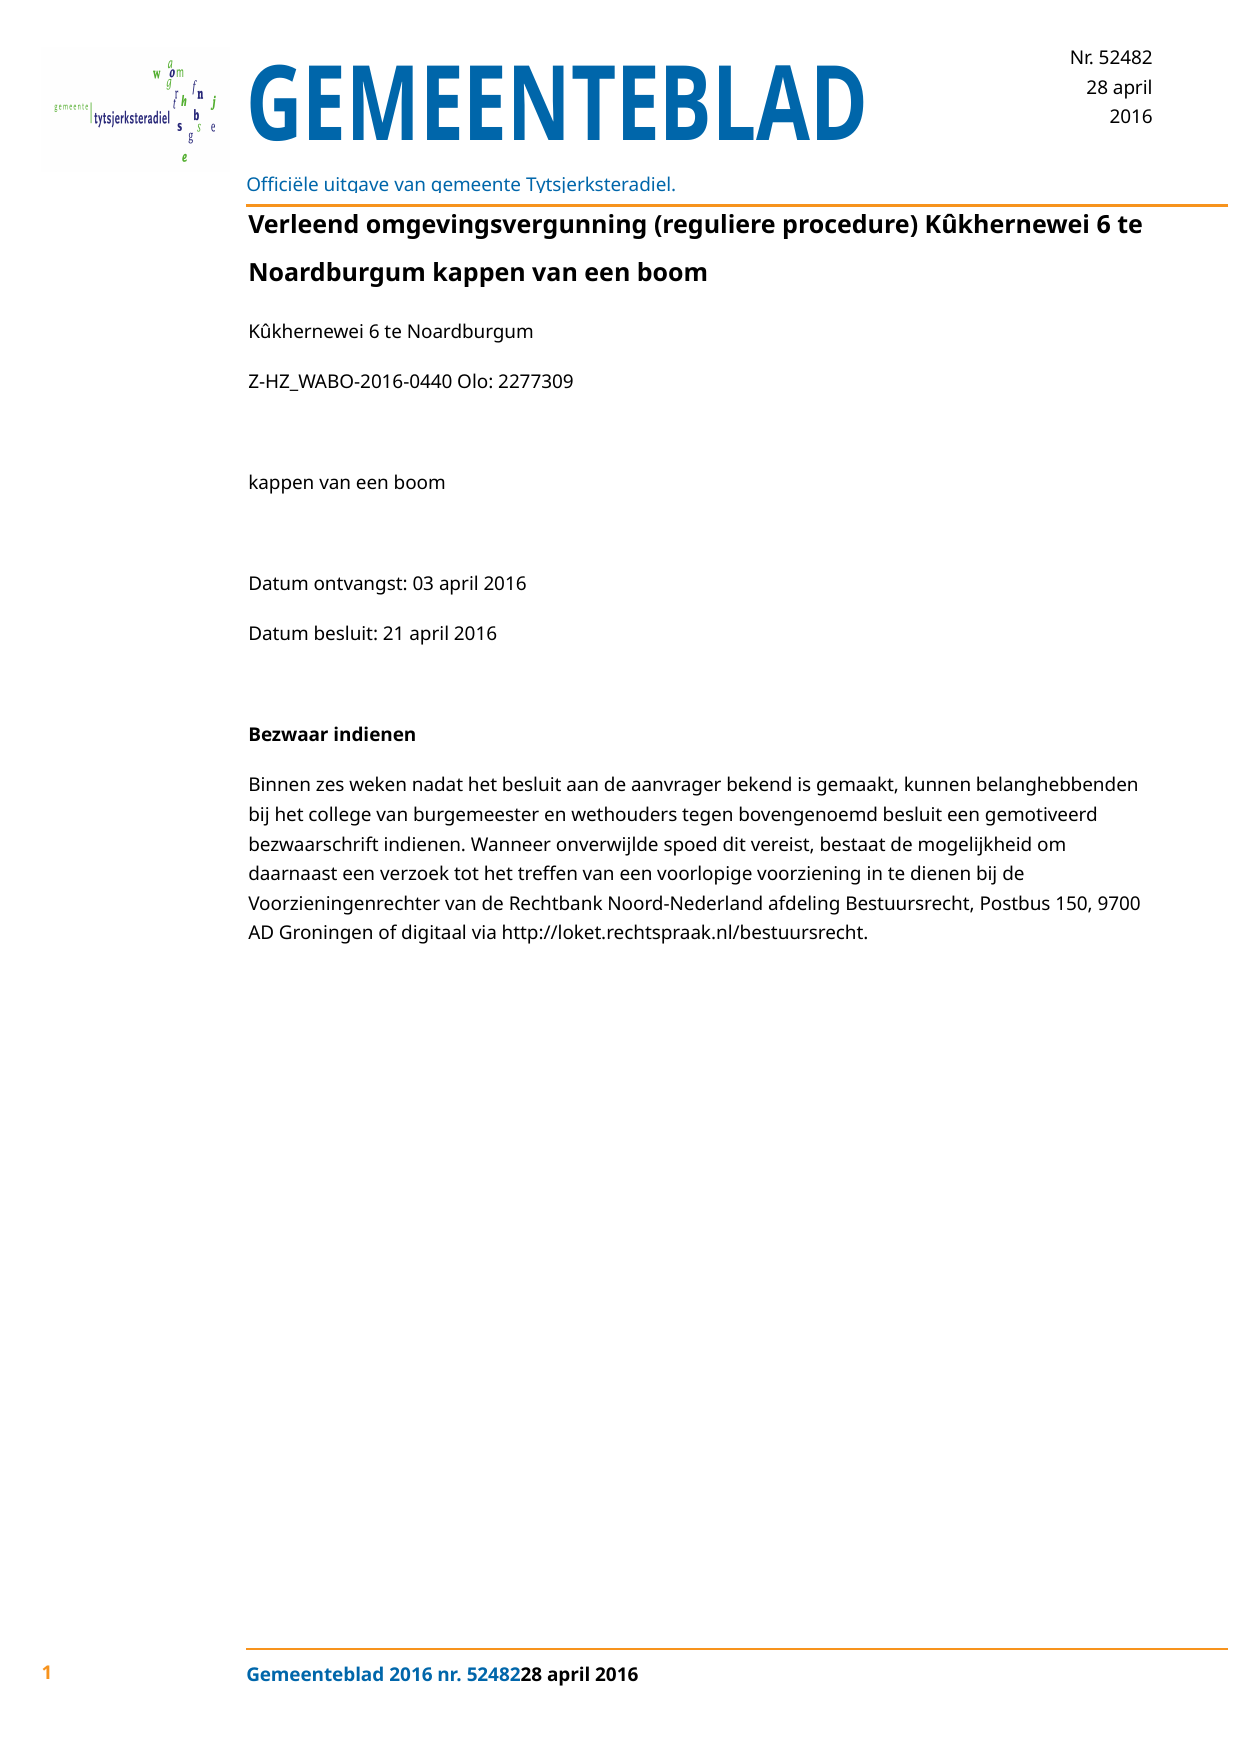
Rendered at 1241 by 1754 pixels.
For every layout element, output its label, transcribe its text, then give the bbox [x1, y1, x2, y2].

text Binnen zes weken nadat het besluit aan de aanvrager bekend is gemaakt, kunnen belanghebbenden bij het college van burgemeester en wethouders tegen bovengenoemd besluit een gemotiveerd bezwaarschrift indienen. Wanneer onverwijlde spoed dit vereist, bestaat de mogelijkheid om daarnaast een verzoek tot het treffen van een voorlopige voorziening in te dienen bij de Voorzieningenrechter van de Rechtbank Noord-Nederland afdeling Bestuursrecht, Postbus 150, 9700 AD Groningen of digitaal via http://loket.rechtspraak.nl/bestuursrecht. [248, 772, 1152, 945]
text Kûkhernewei 6 te Noardburgum [248, 318, 1152, 344]
text Datum ontvangst: 03 april 2016 [248, 570, 1152, 596]
text Datum besluit: 21 april 2016 [248, 620, 1152, 646]
text Z-HZ_WABO-2016-0440 Olo: 2277309 [248, 368, 1152, 394]
picture [41, 47, 231, 172]
text Bezwaar indienen [248, 721, 1152, 747]
text kappen van een boom [248, 469, 1152, 495]
text Verleend omgevingsvergunning (reguliere procedure) Kûkhernewei 6 te Noardburgum kappen van een boom [248, 207, 1152, 288]
